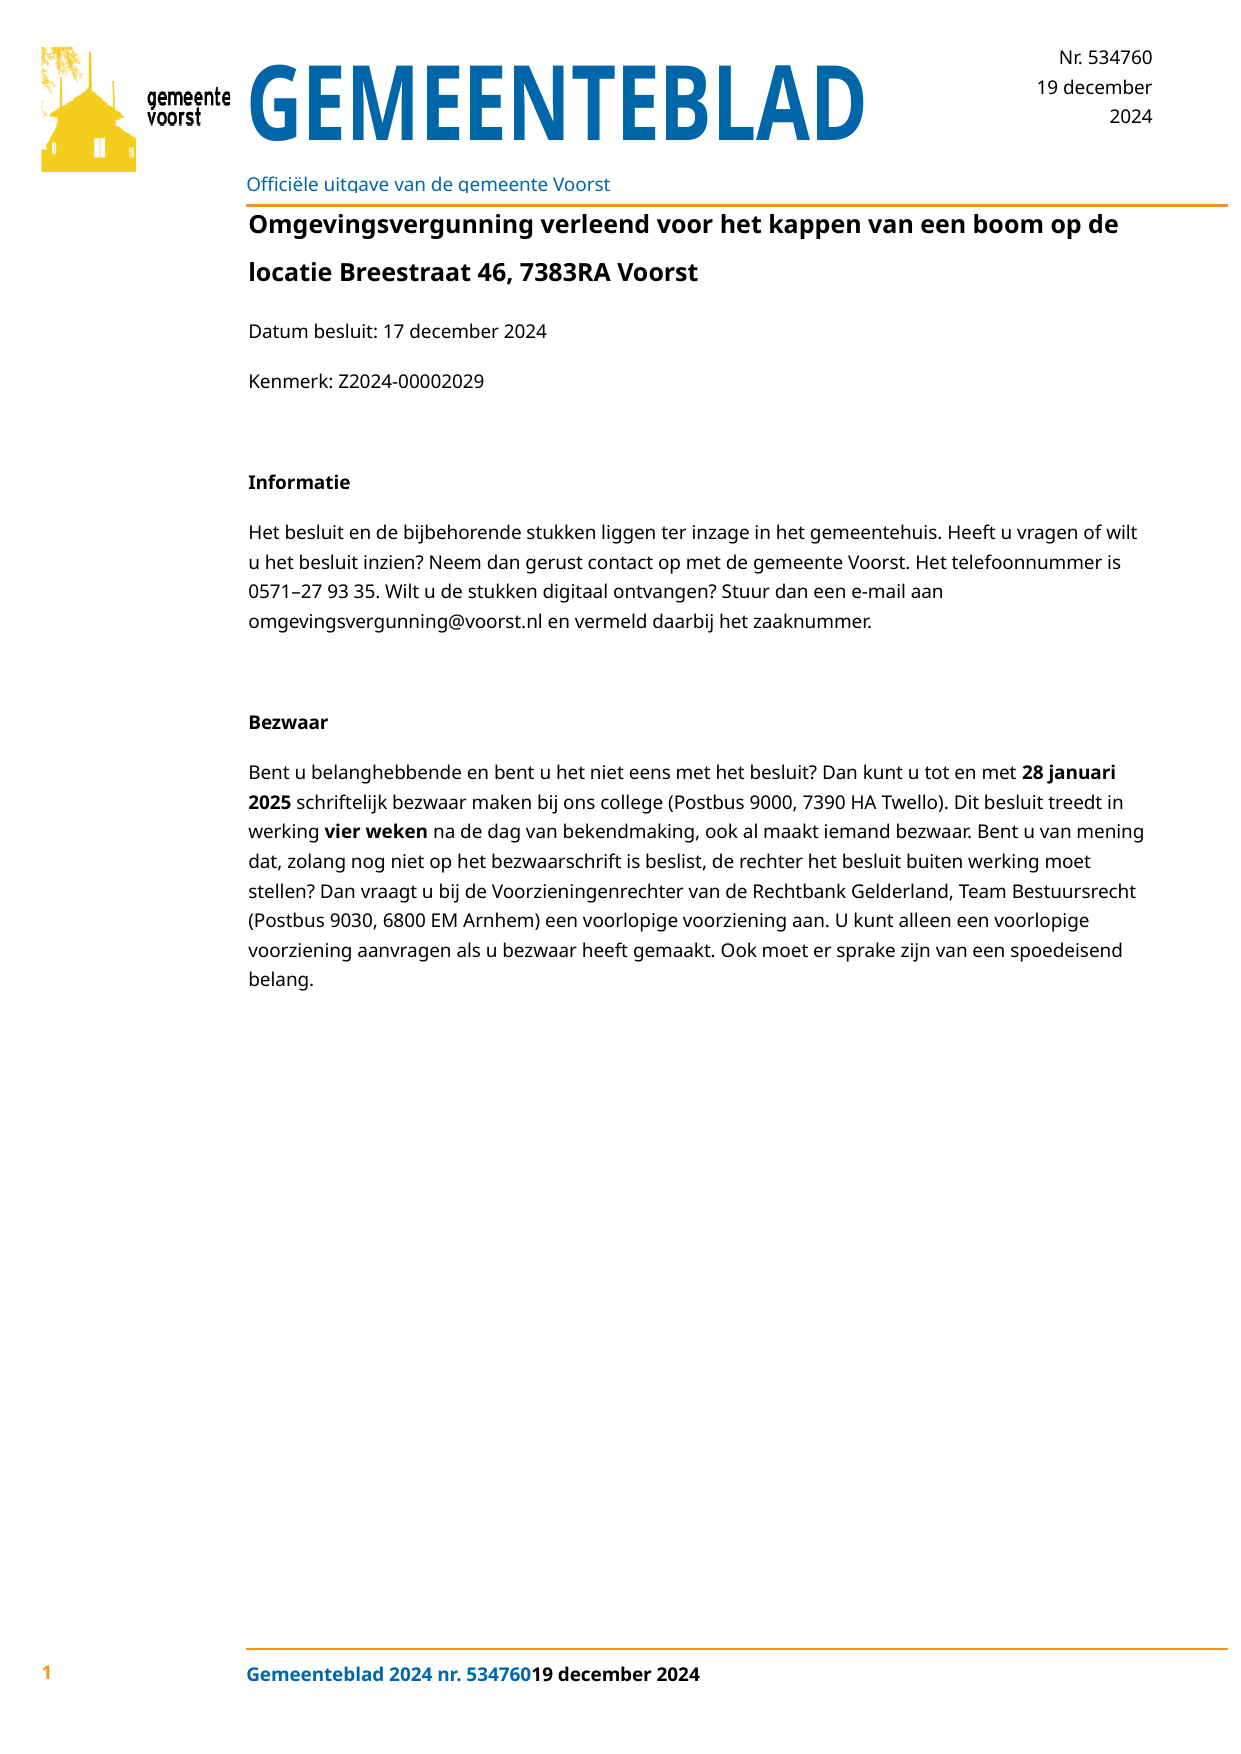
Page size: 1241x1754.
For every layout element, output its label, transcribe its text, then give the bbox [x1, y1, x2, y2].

text Bezwaar [248, 709, 1152, 735]
text Informatie [248, 469, 1152, 495]
text Het besluit en de bijbehorende stukken liggen ter inzage in het gemeentehuis. Heeft u vragen of wilt u het besluit inzien? Neem dan gerust contact op met de gemeente Voorst. Het telefoonnummer is 0571–27 93 35. Wilt u de stukken digitaal ontvangen? Stuur dan een e-mail aan omgevingsvergunning@voorst.nl en vermeld daarbij het zaaknummer. [248, 519, 1152, 634]
text Kenmerk: Z2024-00002029 [248, 368, 1152, 394]
text Omgevingsvergunning verleend voor het kappen van een boom op de locatie Breestraat 46, 7383RA Voorst [248, 207, 1152, 288]
text Bent u belanghebbende en bent u het niet eens met het besluit? Dan kunt u tot en met 28 januari 2025 schriftelijk bezwaar maken bij ons college (Postbus 9000, 7390 HA Twello). Dit besluit treedt in werking vier weken na de dag van bekendmaking, ook al maakt iemand bezwaar. Bent u van mening dat, zolang nog niet op het bezwaarschrift is beslist, de rechter het besluit buiten werking moet stellen? Dan vraagt u bij de Voorzieningenrechter van de Rechtbank Gelderland, Team Bestuursrecht (Postbus 9030, 6800 EM Arnhem) een voorlopige voorziening aan. U kunt alleen een voorlopige voorziening aanvragen als u bezwaar heeft gemaakt. Ook moet er sprake zijn van een spoedeisend belang. [248, 759, 1152, 992]
picture [41, 47, 231, 172]
text Datum besluit: 17 december 2024 [248, 318, 1152, 344]
